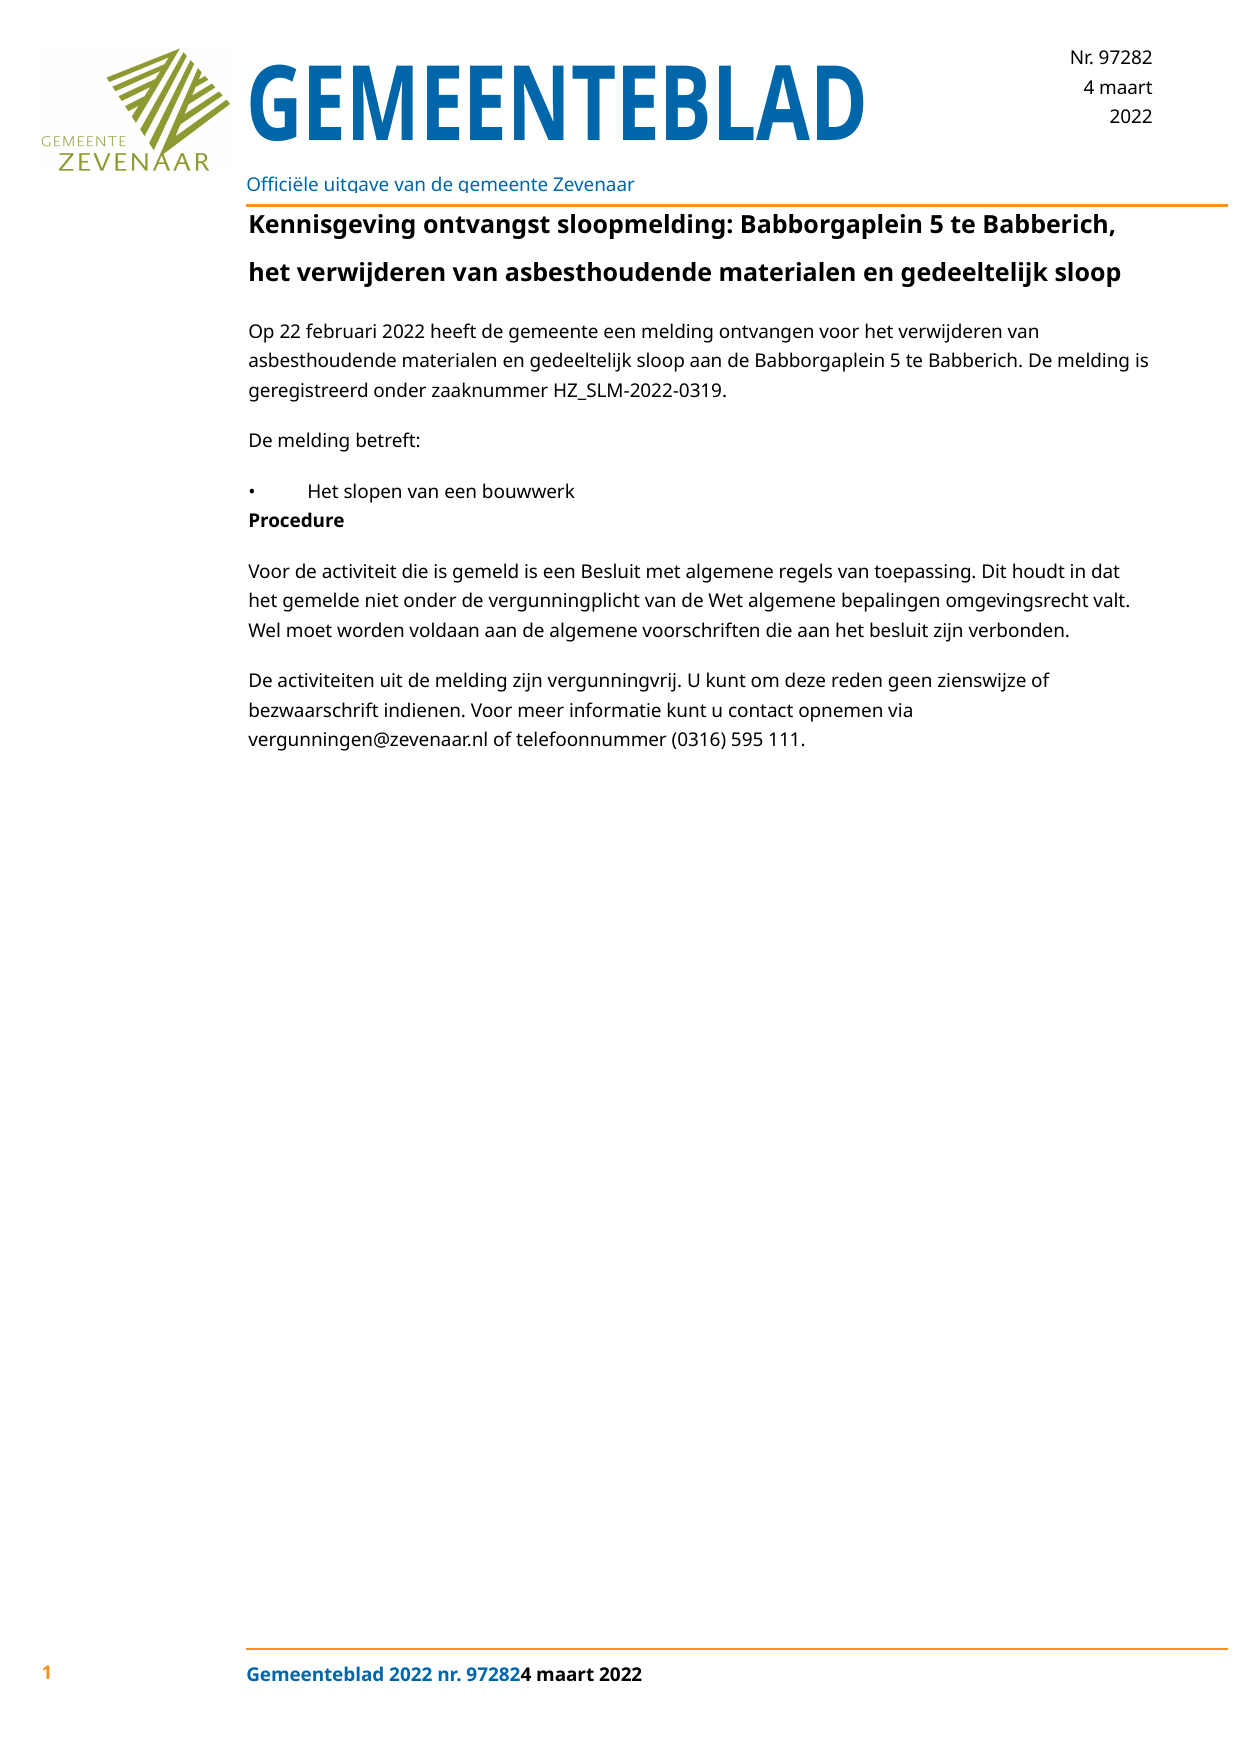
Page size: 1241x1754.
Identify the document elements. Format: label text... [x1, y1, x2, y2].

picture [41, 47, 231, 172]
text De melding betreft: [248, 427, 1152, 453]
text De activiteiten uit de melding zijn vergunningvrij. U kunt om deze reden geen zienswijze of bezwaarschrift indienen. Voor meer informatie kunt u contact opnemen via vergunningen@zevenaar.nl of telefoonnummer (0316) 595 111. [248, 667, 1152, 752]
text Voor de activiteit die is gemeld is een Besluit met algemene regels van toepassing. Dit houdt in dat het gemelde niet onder de vergunningplicht van de Wet algemene bepalingen omgevingsrecht valt. Wel moet worden voldaan aan de algemene voorschriften die aan het besluit zijn verbonden. [248, 558, 1152, 643]
text Procedure [248, 507, 1152, 533]
list Het slopen van een bouwwerk [248, 478, 1152, 504]
text Op 22 februari 2022 heeft de gemeente een melding ontvangen voor het verwijderen van asbesthoudende materialen en gedeeltelijk sloop aan de Babborgaplein 5 te Babberich. De melding is geregistreerd onder zaaknummer HZ_SLM-2022-0319. [248, 318, 1152, 403]
text Kennisgeving ontvangst sloopmelding: Babborgaplein 5 te Babberich, het verwijderen van asbesthoudende materialen en gedeeltelijk sloop [248, 207, 1152, 288]
